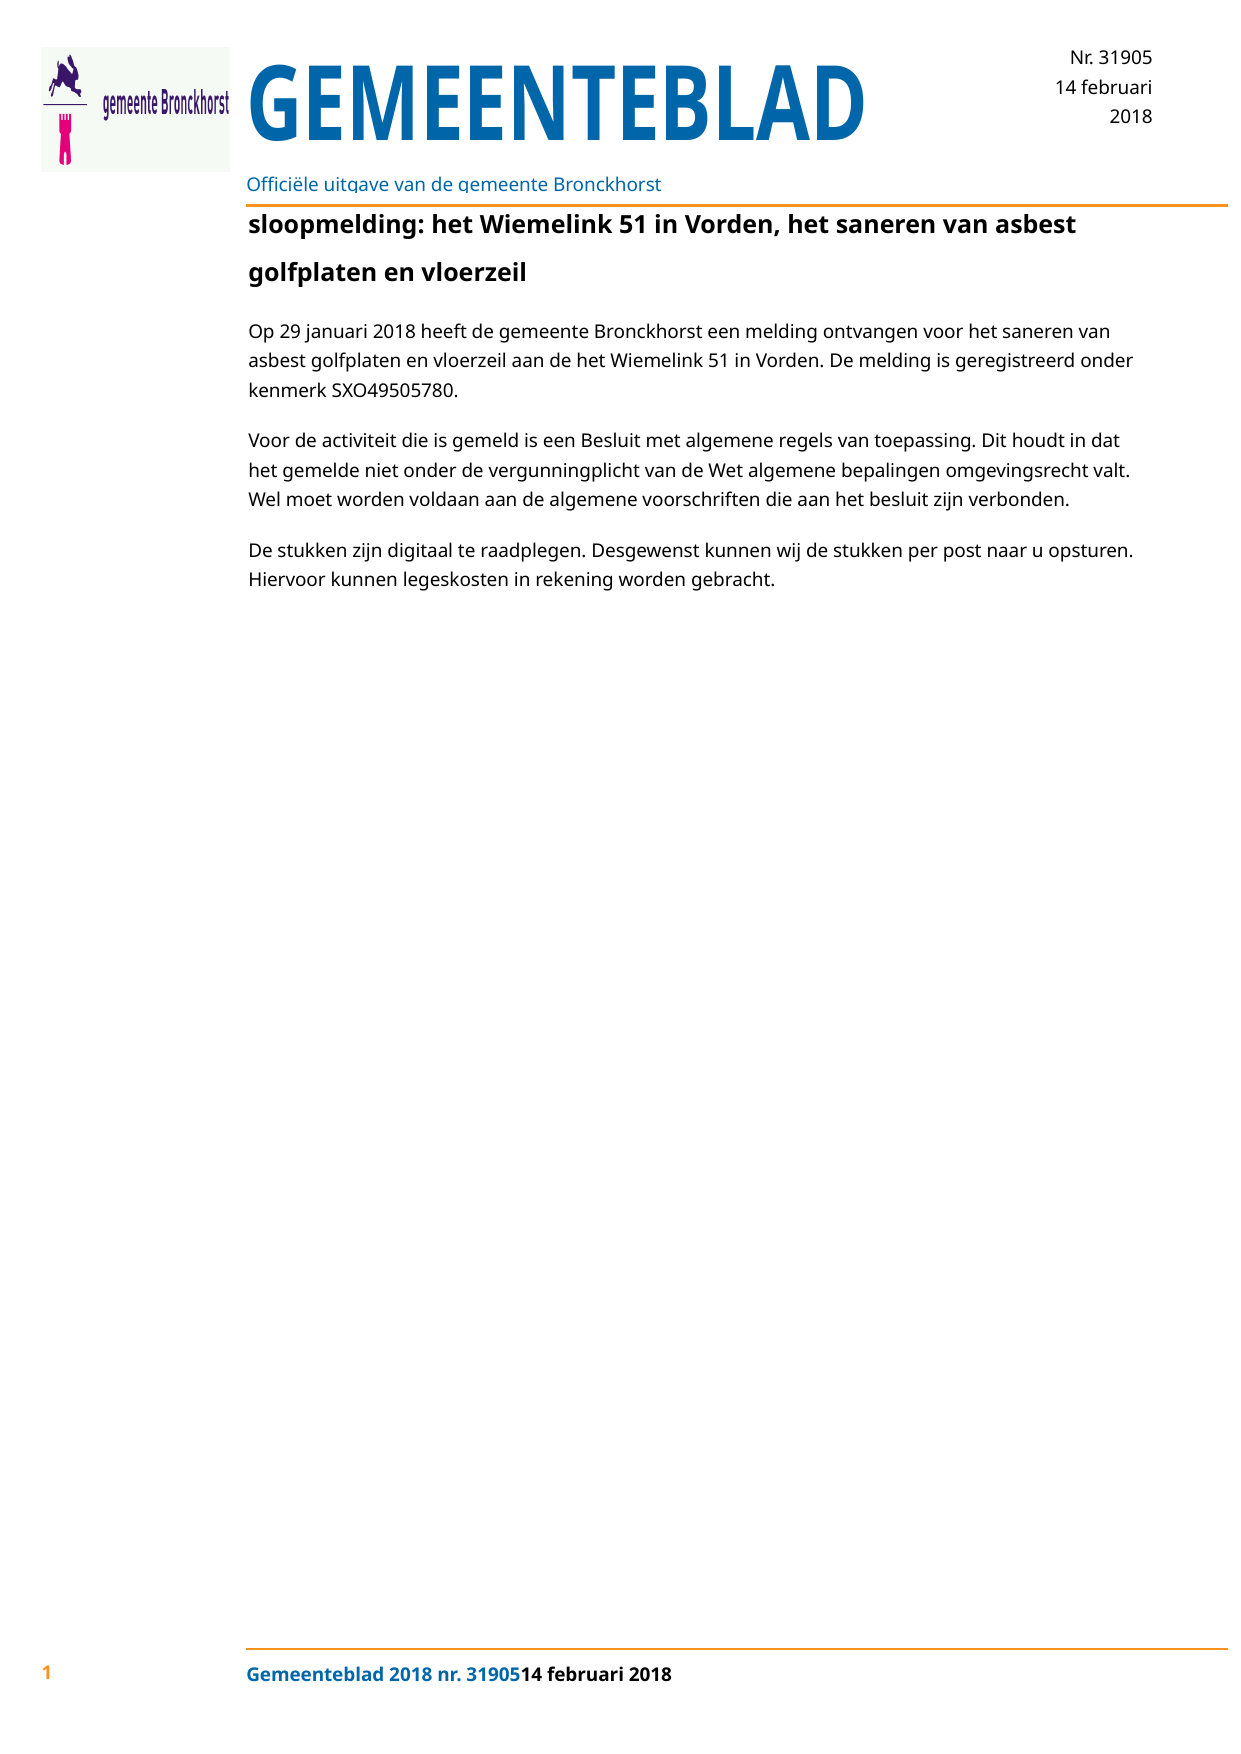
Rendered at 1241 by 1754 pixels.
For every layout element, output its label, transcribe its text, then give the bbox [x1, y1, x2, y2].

text Voor de activiteit die is gemeld is een Besluit met algemene regels van toepassing. Dit houdt in dat het gemelde niet onder de vergunningplicht van de Wet algemene bepalingen omgevingsrecht valt. Wel moet worden voldaan aan de algemene voorschriften die aan het besluit zijn verbonden. [248, 427, 1152, 512]
picture [41, 47, 231, 172]
text Op 29 januari 2018 heeft de gemeente Bronckhorst een melding ontvangen voor het saneren van asbest golfplaten en vloerzeil aan de het Wiemelink 51 in Vorden. De melding is geregistreerd onder kenmerk SXO49505780. [248, 318, 1152, 403]
text sloopmelding: het Wiemelink 51 in Vorden, het saneren van asbest golfplaten en vloerzeil [248, 207, 1152, 288]
text De stukken zijn digitaal te raadplegen. Desgewenst kunnen wij de stukken per post naar u opsturen. Hiervoor kunnen legeskosten in rekening worden gebracht. [248, 537, 1152, 592]
